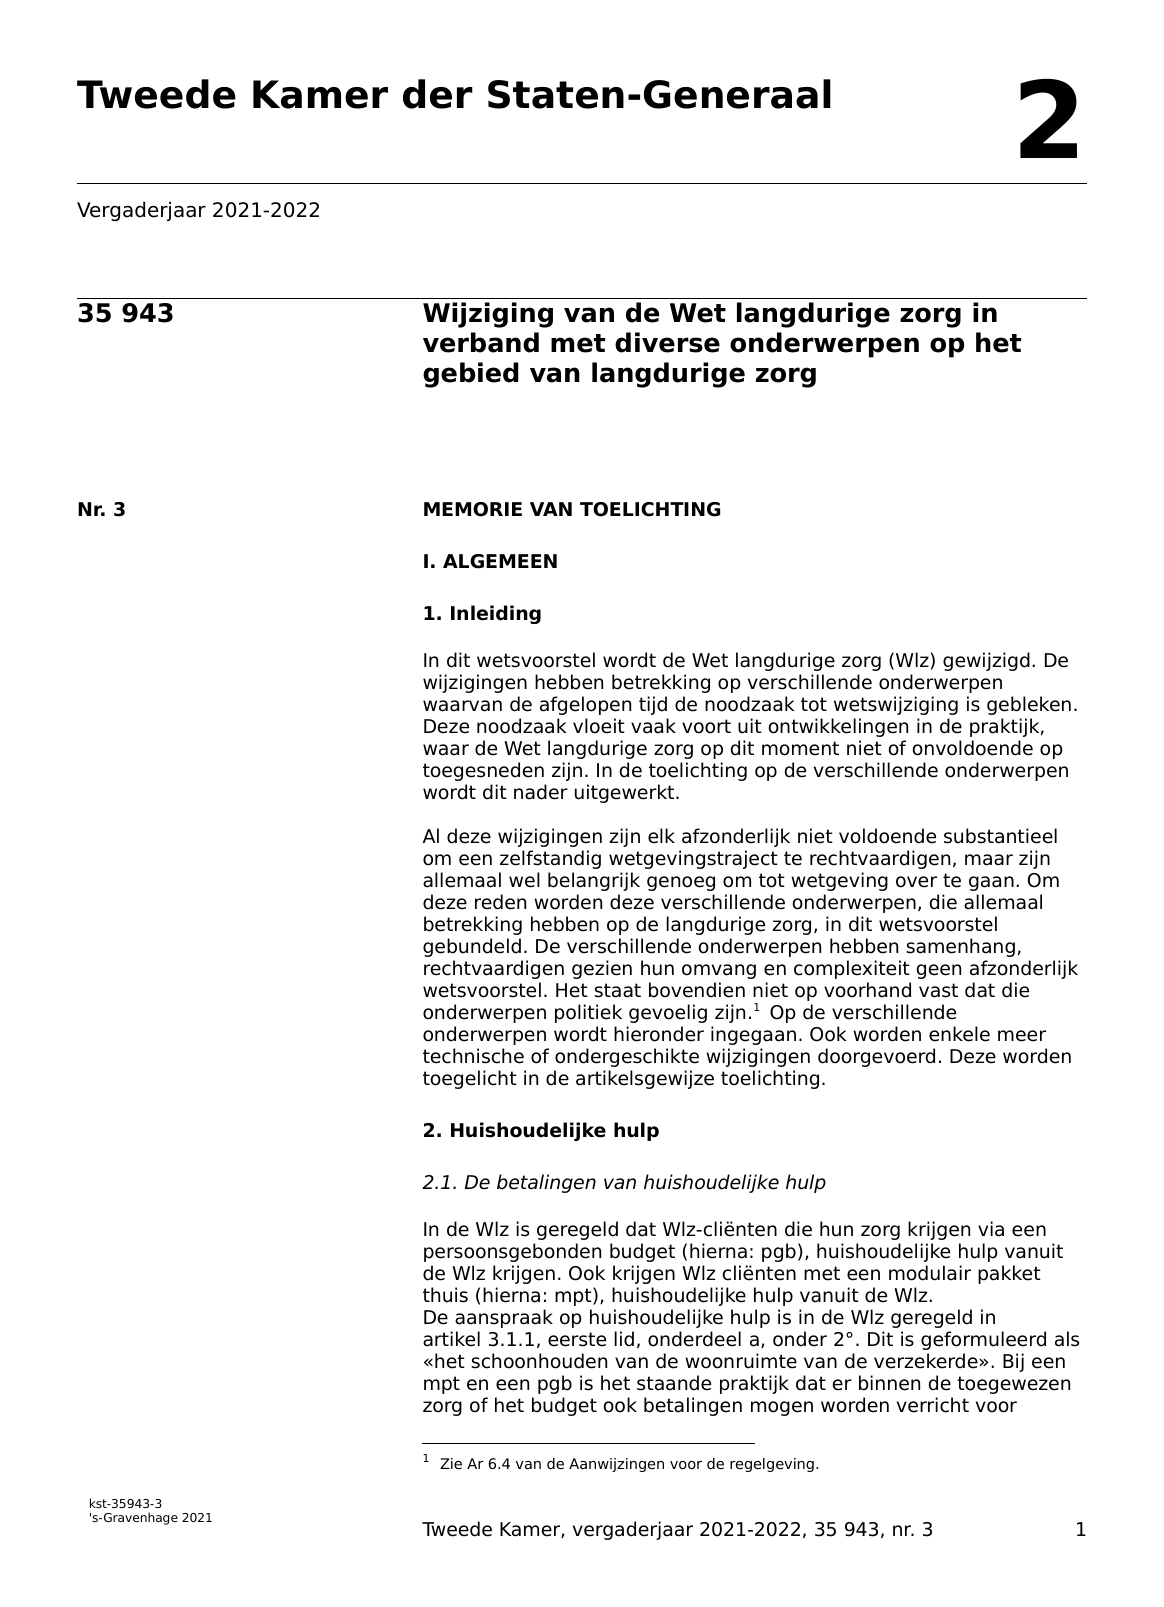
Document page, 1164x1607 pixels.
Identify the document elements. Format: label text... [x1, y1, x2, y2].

text Zie Ar 6.4 van de Aanwijzingen voor de regelgeving. [422, 1452, 1087, 1474]
text kst-35943-3 [88, 1497, 323, 1511]
table_header 2 [886, 59, 1087, 183]
text Al deze wijzigingen zijn elk afzonderlijk niet voldoende substantieel om een zelfstandig wetgevingstraject te rechtvaardigen, maar zijn allemaal wel belangrijk genoeg om tot wetgeving over te gaan. Om deze reden worden deze verschillende onderwerpen, die allemaal betrekking hebben op de langdurige zorg, in dit wetsvoorstel gebundeld. De verschillende onderwerpen hebben samenhang, rechtvaardigen gezien hun omvang en complexiteit geen afzonderlijk wetsvoorstel. Het staat bovendien niet op voorhand vast dat die onderwerpen politiek gevoelig zijn. Op de verschillende onderwerpen wordt hieronder ingegaan. Ook worden enkele meer technische of ondergeschikte wijzigingen doorgevoerd. Deze worden toegelicht in de artikelsgewijze toelichting. [422, 826, 1087, 1090]
subtitle 2. Huishoudelijke hulp [422, 1120, 1087, 1142]
text In dit wetsvoorstel wordt de Wet langdurige zorg (Wlz) gewijzigd. De wijzigingen hebben betrekking op verschillende onderwerpen waarvan de afgelopen tijd de noodzaak tot wetswijziging is gebleken. Deze noodzaak vloeit vaak voort uit ontwikkelingen in de praktijk, waar de Wet langdurige zorg op dit moment niet of onvoldoende op toegesneden zijn. In de toelichting op de verschillende onderwerpen wordt dit nader uitgewerkt. [422, 650, 1087, 804]
table_cell Vergaderjaar 2021-2022 [77, 184, 1087, 298]
subtitle I. ALGEMEEN [422, 551, 1087, 573]
text De aanspraak op huishoudelijke hulp is in de Wlz geregeld in artikel 3.1.1, eerste lid, onderdeel a, onder 2°. Dit is geformuleerd als «het schoonhouden van de woonruimte van de verzekerde». Bij een mpt en een pgb is het staande praktijk dat er binnen de toegewezen zorg of het budget ook betalingen mogen worden verricht voor [422, 1307, 1087, 1417]
subtitle 1. Inleiding [422, 603, 1087, 625]
text In de Wlz is geregeld dat Wlz-cliënten die hun zorg krijgen via een persoonsgebonden budget (hierna: pgb), huishoudelijke hulp vanuit de Wlz krijgen. Ook krijgen Wlz cliënten met een modulair pakket thuis (hierna: mpt), huishoudelijke hulp vanuit de Wlz. [422, 1219, 1087, 1307]
text 's-Gravenhage 2021 [88, 1511, 323, 1525]
table_header Tweede Kamer der Staten-Generaal [77, 59, 886, 183]
subtitle Nr. 3 MEMORIE VAN TOELICHTING [77, 499, 1087, 521]
subtitle 2.1. De betalingen van huishoudelijke hulp [422, 1172, 1087, 1194]
subtitle 35 943 Wijziging van de Wet langdurige zorg in verband met diverse onderwerpen op het gebied van langdurige zorg [77, 299, 1087, 388]
